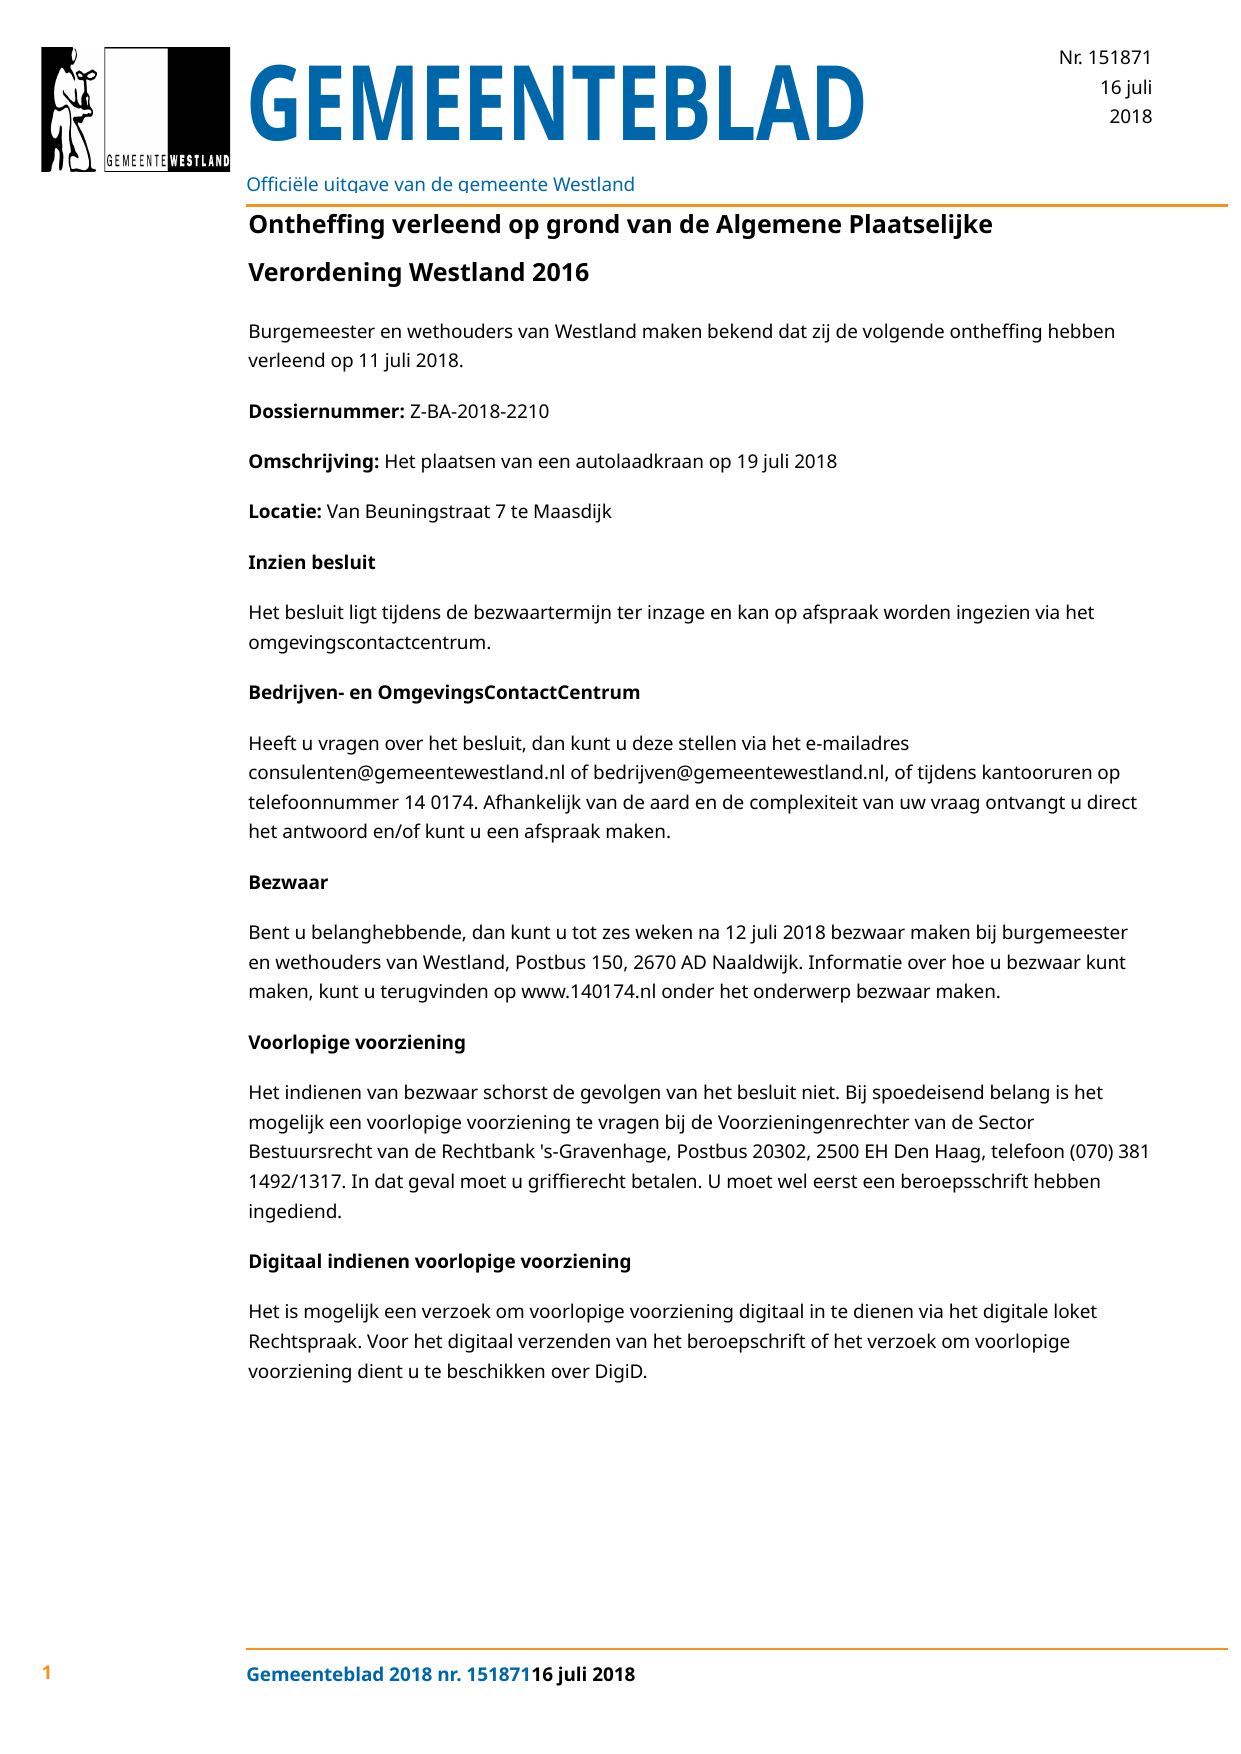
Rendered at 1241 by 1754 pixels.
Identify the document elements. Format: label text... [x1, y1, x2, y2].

text Bent u belanghebbende, dan kunt u tot zes weken na 12 juli 2018 bezwaar maken bij burgemeester en wethouders van Westland, Postbus 150, 2670 AD Naaldwijk. Informatie over hoe u bezwaar kunt maken, kunt u terugvinden op www.140174.nl onder het onderwerp bezwaar maken. [248, 919, 1152, 1004]
text Voorlopige voorziening [248, 1029, 1152, 1055]
text Omschrijving: Het plaatsen van een autolaadkraan op 19 juli 2018 [248, 448, 1152, 474]
text Inzien besluit [248, 549, 1152, 575]
text Heeft u vragen over het besluit, dan kunt u deze stellen via het e-mailadres consulenten@gemeentewestland.nl of bedrijven@gemeentewestland.nl, of tijdens kantooruren op telefoonnummer 14 0174. Afhankelijk van de aard en de complexiteit van uw vraag ontvangt u direct het antwoord en/of kunt u een afspraak maken. [248, 730, 1152, 844]
text Burgemeester en wethouders van Westland maken bekend dat zij de volgende ontheffing hebben verleend op 11 juli 2018. [248, 318, 1152, 373]
text Het is mogelijk een verzoek om voorlopige voorziening digitaal in te dienen via het digitale loket Rechtspraak. Voor het digitaal verzenden van het beroepschrift of het verzoek om voorlopige voorziening dient u te beschikken over DigiD. [248, 1299, 1152, 1384]
text Digitaal indienen voorlopige voorziening [248, 1248, 1152, 1274]
text Het besluit ligt tijdens de bezwaartermijn ter inzage en kan op afspraak worden ingezien via het omgevingscontactcentrum. [248, 599, 1152, 655]
text Het indienen van bezwaar schorst de gevolgen van het besluit niet. Bij spoedeisend belang is het mogelijk een voorlopige voorziening te vragen bij de Voorzieningenrechter van de Sector Bestuursrecht van de Rechtbank 's-Gravenhage, Postbus 20302, 2500 EH Den Haag, telefoon (070) 381 1492/1317. In dat geval moet u griffierecht betalen. U moet wel eerst een beroepsschrift hebben ingediend. [248, 1079, 1152, 1224]
picture [41, 47, 231, 172]
text Bedrijven- en OmgevingsContactCentrum [248, 679, 1152, 705]
text Dossiernummer: Z-BA-2018-2210 [248, 398, 1152, 424]
text Ontheffing verleend op grond van de Algemene Plaatselijke Verordening Westland 2016 [248, 207, 1152, 288]
text Locatie: Van Beuningstraat 7 te Maasdijk [248, 499, 1152, 524]
text Bezwaar [248, 869, 1152, 895]
